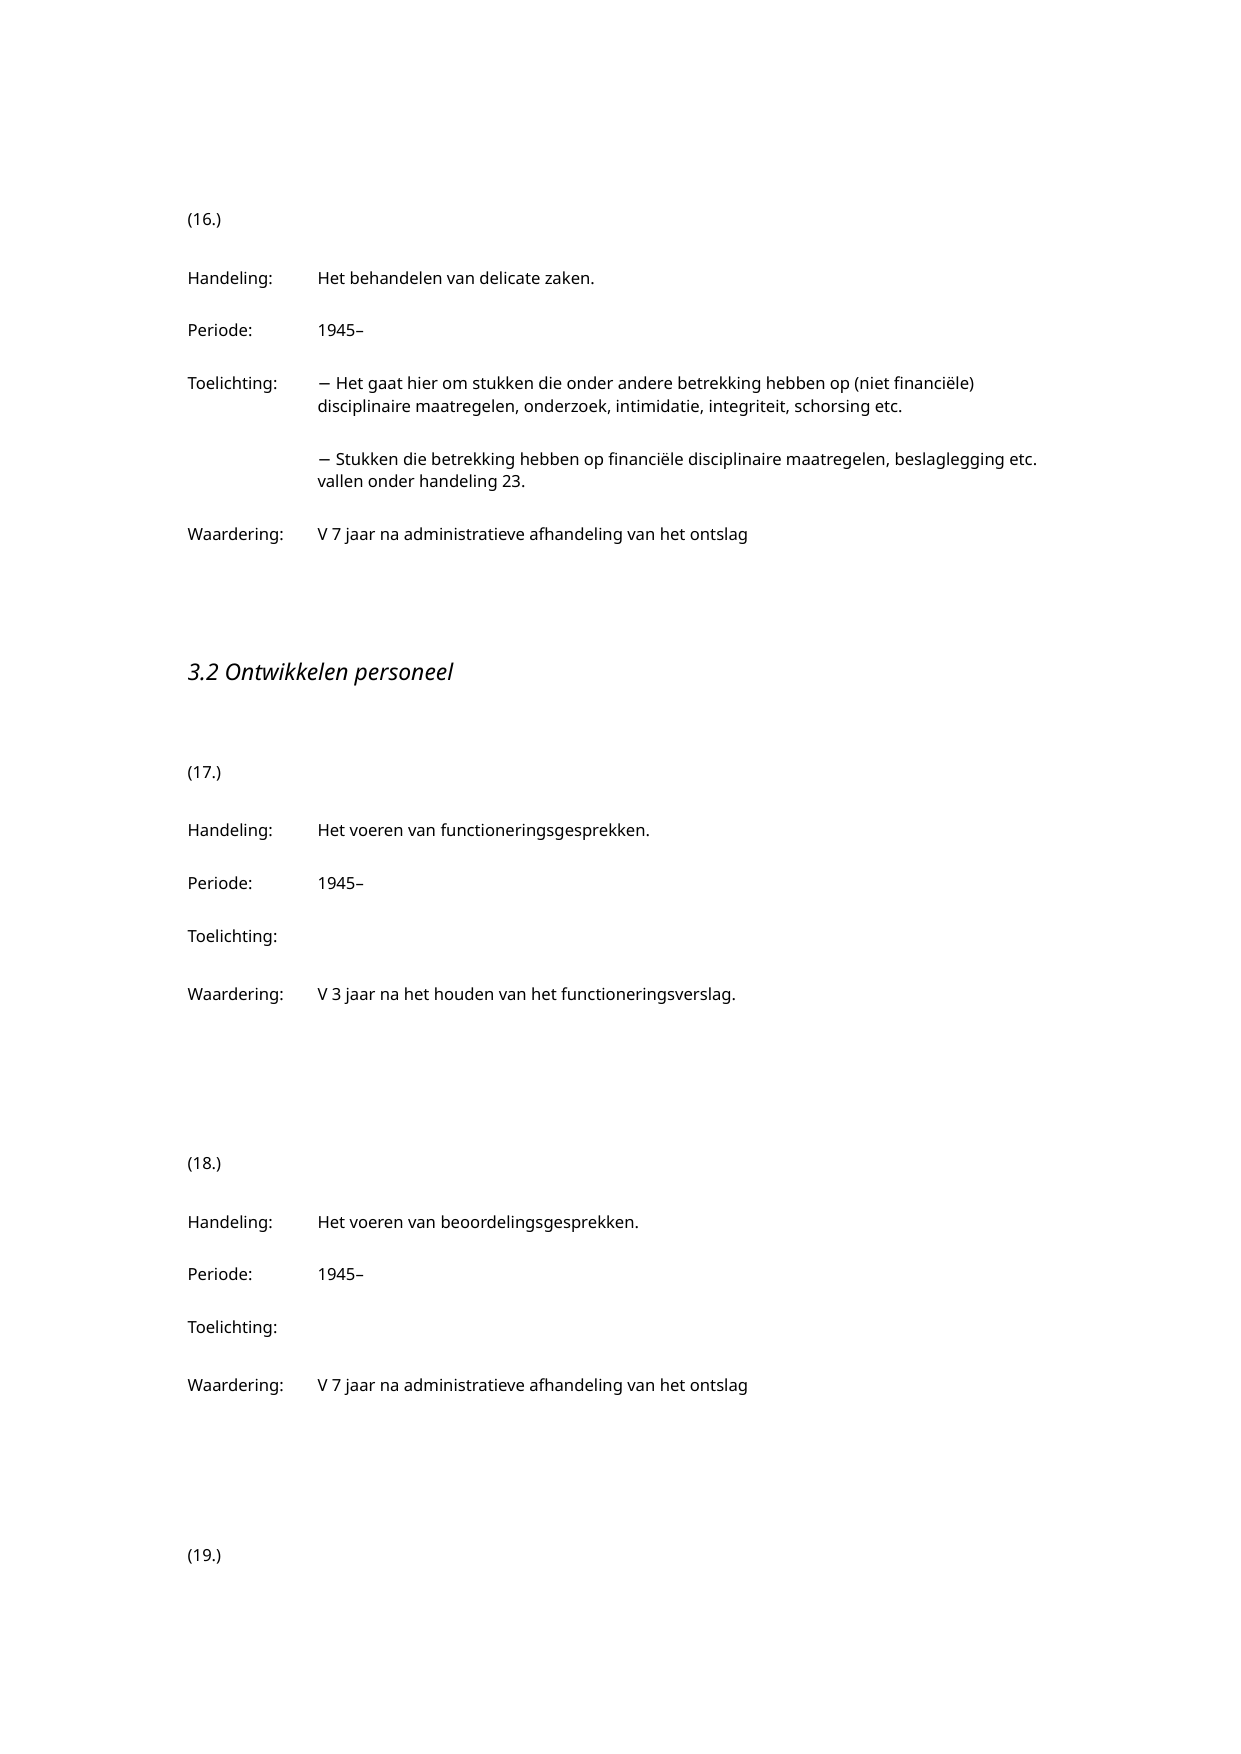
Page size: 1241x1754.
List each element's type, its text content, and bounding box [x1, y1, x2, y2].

table_cell [317, 1316, 1053, 1374]
table_cell 1945– [317, 319, 1053, 372]
table_cell V 7 jaar na administratieve afhandeling van het ontslag [317, 1374, 1053, 1427]
table_cell Toelichting: [188, 924, 317, 983]
table_cell Het voeren van beoordelingsgesprekken. [317, 1210, 1053, 1263]
table_cell Handeling: [188, 1210, 317, 1263]
table_cell 1945– [317, 1263, 1053, 1316]
table_header (18.) [188, 1152, 317, 1210]
table_header (17.) [188, 760, 317, 819]
table_cell Toelichting: [188, 1316, 317, 1374]
table_header (19.) [188, 1543, 317, 1602]
table_cell Toelichting: [188, 372, 317, 523]
table_cell V 7 jaar na administratieve afhandeling van het ontslag [317, 523, 1053, 575]
table_cell − Het gaat hier om stukken die onder andere betrekking hebben op (niet financiële) disciplinaire maatregelen, onderzoek, intimidatie, integriteit, schorsing etc. − Stukken die betrekking hebben op financiële disciplinaire maatregelen, beslaglegging etc. vallen onder handeling 23. [317, 372, 1053, 523]
table_cell Waardering: [188, 1374, 317, 1427]
table_cell Waardering: [188, 983, 317, 1035]
table_cell Periode: [188, 1263, 317, 1316]
table_header [317, 760, 1053, 819]
table_cell Handeling: [188, 266, 317, 319]
table_cell Periode: [188, 319, 317, 372]
table_cell V 3 jaar na het houden van het functioneringsverslag. [317, 983, 1053, 1035]
table_cell Handeling: [188, 819, 317, 872]
table_cell 1945– [317, 872, 1053, 924]
table_cell Periode: [188, 872, 317, 924]
subtitle 3.2 Ontwikkelen personeel [187, 656, 1053, 687]
table_cell Het voeren van functioneringsgesprekken. [317, 819, 1053, 872]
table_cell Waardering: [188, 523, 317, 575]
table_header [317, 1152, 1053, 1210]
table_header (16.) [188, 208, 317, 266]
table_cell [317, 924, 1053, 983]
table_header [317, 208, 1053, 266]
table_cell Het behandelen van delicate zaken. [317, 266, 1053, 319]
table_header [317, 1543, 1053, 1602]
